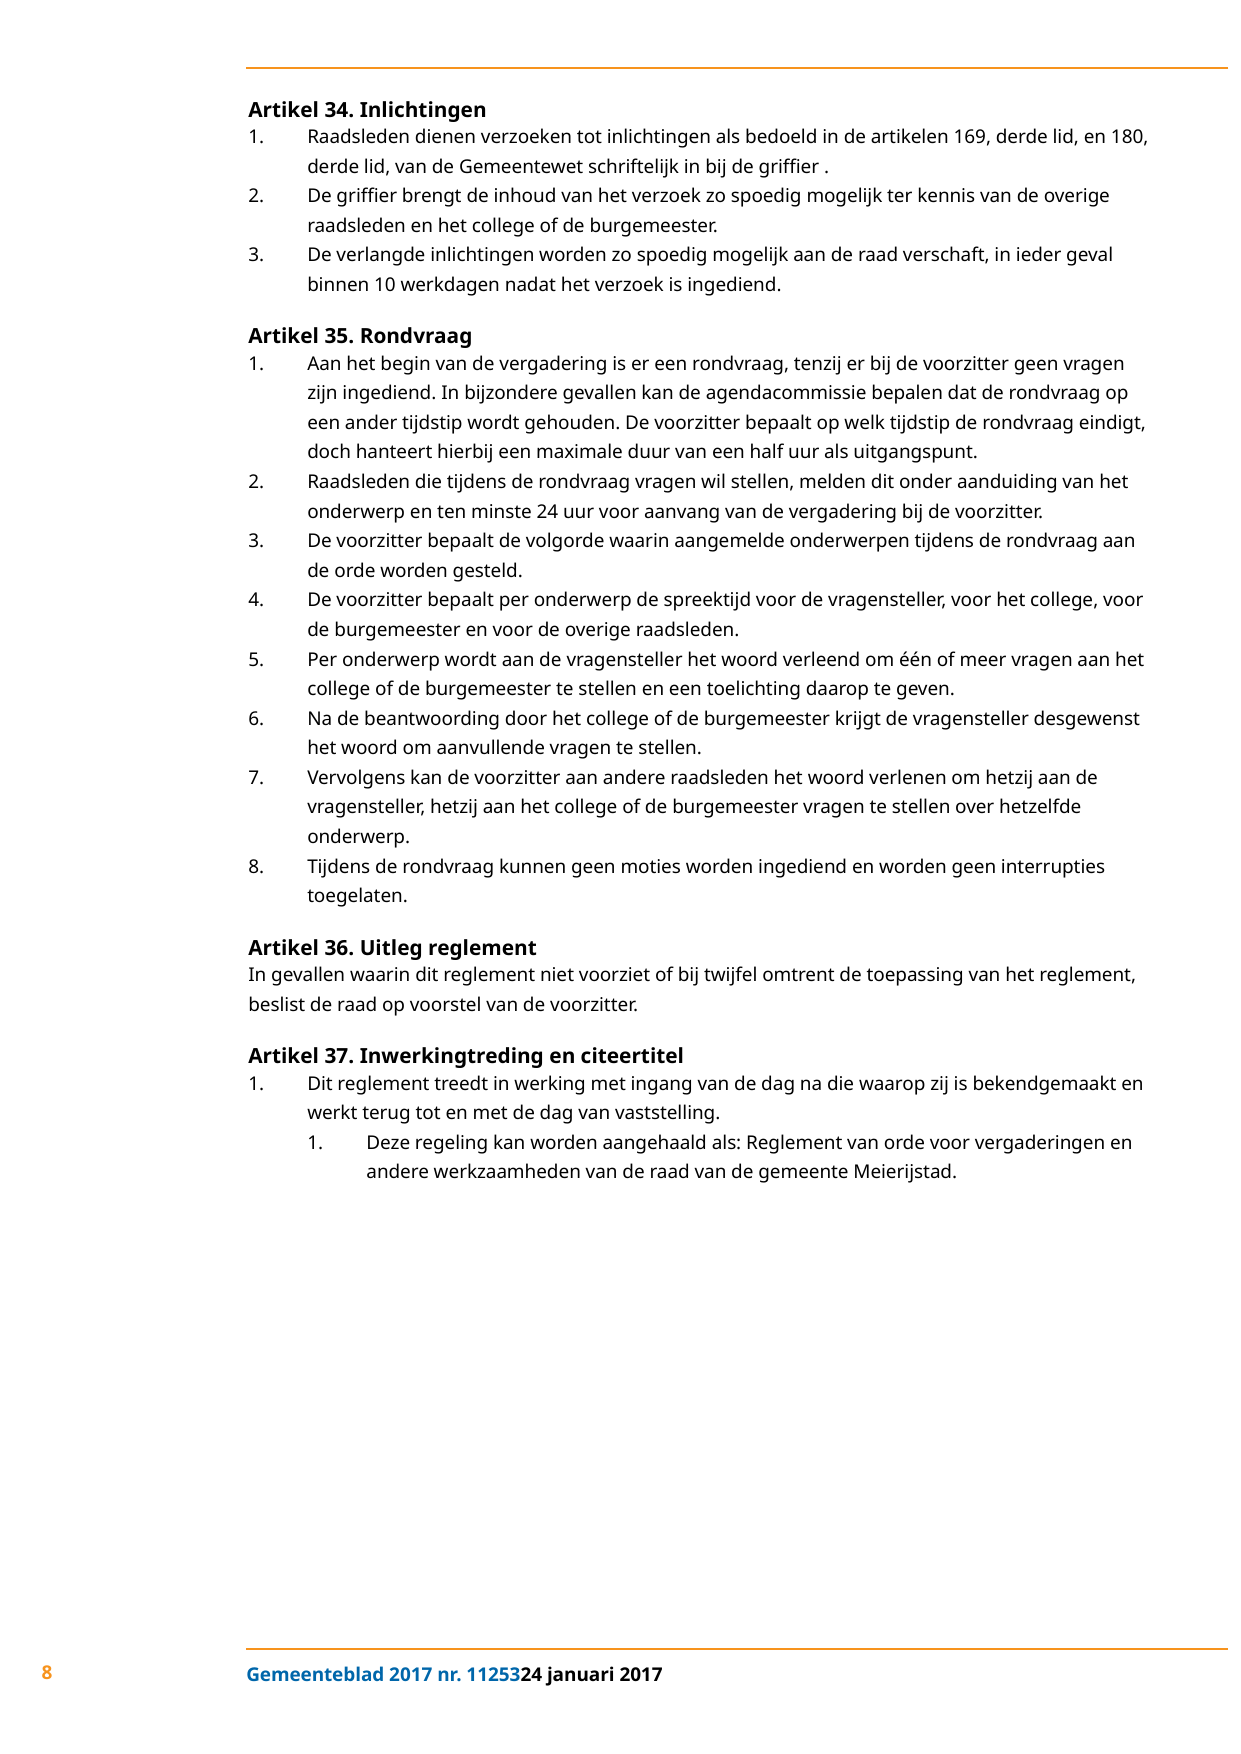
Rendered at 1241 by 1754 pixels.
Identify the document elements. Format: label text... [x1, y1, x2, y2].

list Tijdens de rondvraag kunnen geen moties worden ingediend en worden geen interrupties toegelaten. [248, 853, 1152, 908]
list Raadsleden dienen verzoeken tot inlichtingen als bedoeld in de artikelen 169, derde lid, en 180, derde lid, van de Gemeentewet schriftelijk in bij de griffier . [248, 123, 1152, 178]
text Artikel 35. Rondvraag [248, 322, 1152, 350]
list De verlangde inlichtingen worden zo spoedig mogelijk aan de raad verschaft, in ieder geval binnen 10 werkdagen nadat het verzoek is ingediend. [248, 242, 1152, 297]
text Artikel 34. Inlichtingen [248, 95, 1152, 123]
list Vervolgens kan de voorzitter aan andere raadsleden het woord verlenen om hetzij aan de vragensteller, hetzij aan het college of de burgemeester vragen te stellen over hetzelfde onderwerp. [248, 764, 1152, 849]
list Na de beantwoording door het college of de burgemeester krijgt de vragensteller desgewenst het woord om aanvullende vragen te stellen. [248, 705, 1152, 760]
picture [41, 47, 231, 172]
list Dit reglement treedt in werking met ingang van de dag na die waarop zij is bekendgemaakt en werkt terug tot en met de dag van vaststelling. [248, 1070, 1152, 1125]
list De voorzitter bepaalt de volgorde waarin aangemelde onderwerpen tijdens de rondvraag aan de orde worden gesteld. [248, 527, 1152, 583]
text In gevallen waarin dit reglement niet voorziet of bij twijfel omtrent de toepassing van het reglement, beslist de raad op voorstel van de voorzitter. [248, 961, 1152, 1017]
text Artikel 37. Inwerkingtreding en citeertitel [248, 1041, 1152, 1070]
text Artikel 36. Uitleg reglement [248, 933, 1152, 961]
list Per onderwerp wordt aan de vragensteller het woord verleend om één of meer vragen aan het college of de burgemeester te stellen en een toelichting daarop te geven. [248, 646, 1152, 701]
list Raadsleden die tijdens de rondvraag vragen wil stellen, melden dit onder aanduiding van het onderwerp en ten minste 24 uur voor aanvang van de vergadering bij de voorzitter. [248, 468, 1152, 524]
list Deze regeling kan worden aangehaald als: Reglement van orde voor vergaderingen en andere werkzaamheden van de raad van de gemeente Meierijstad. [307, 1129, 1152, 1184]
list De voorzitter bepaalt per onderwerp de spreektijd voor de vragensteller, voor het college, voor de burgemeester en voor de overige raadsleden. [248, 587, 1152, 642]
list Aan het begin van de vergadering is er een rondvraag, tenzij er bij de voorzitter geen vragen zijn ingediend. In bijzondere gevallen kan de agendacommissie bepalen dat de rondvraag op een ander tijdstip wordt gehouden. De voorzitter bepaalt op welk tijdstip de rondvraag eindigt, doch hanteert hierbij een maximale duur van een half uur als uitgangspunt. [248, 350, 1152, 464]
list De griffier brengt de inhoud van het verzoek zo spoedig mogelijk ter kennis van de overige raadsleden en het college of de burgemeester. [248, 182, 1152, 238]
